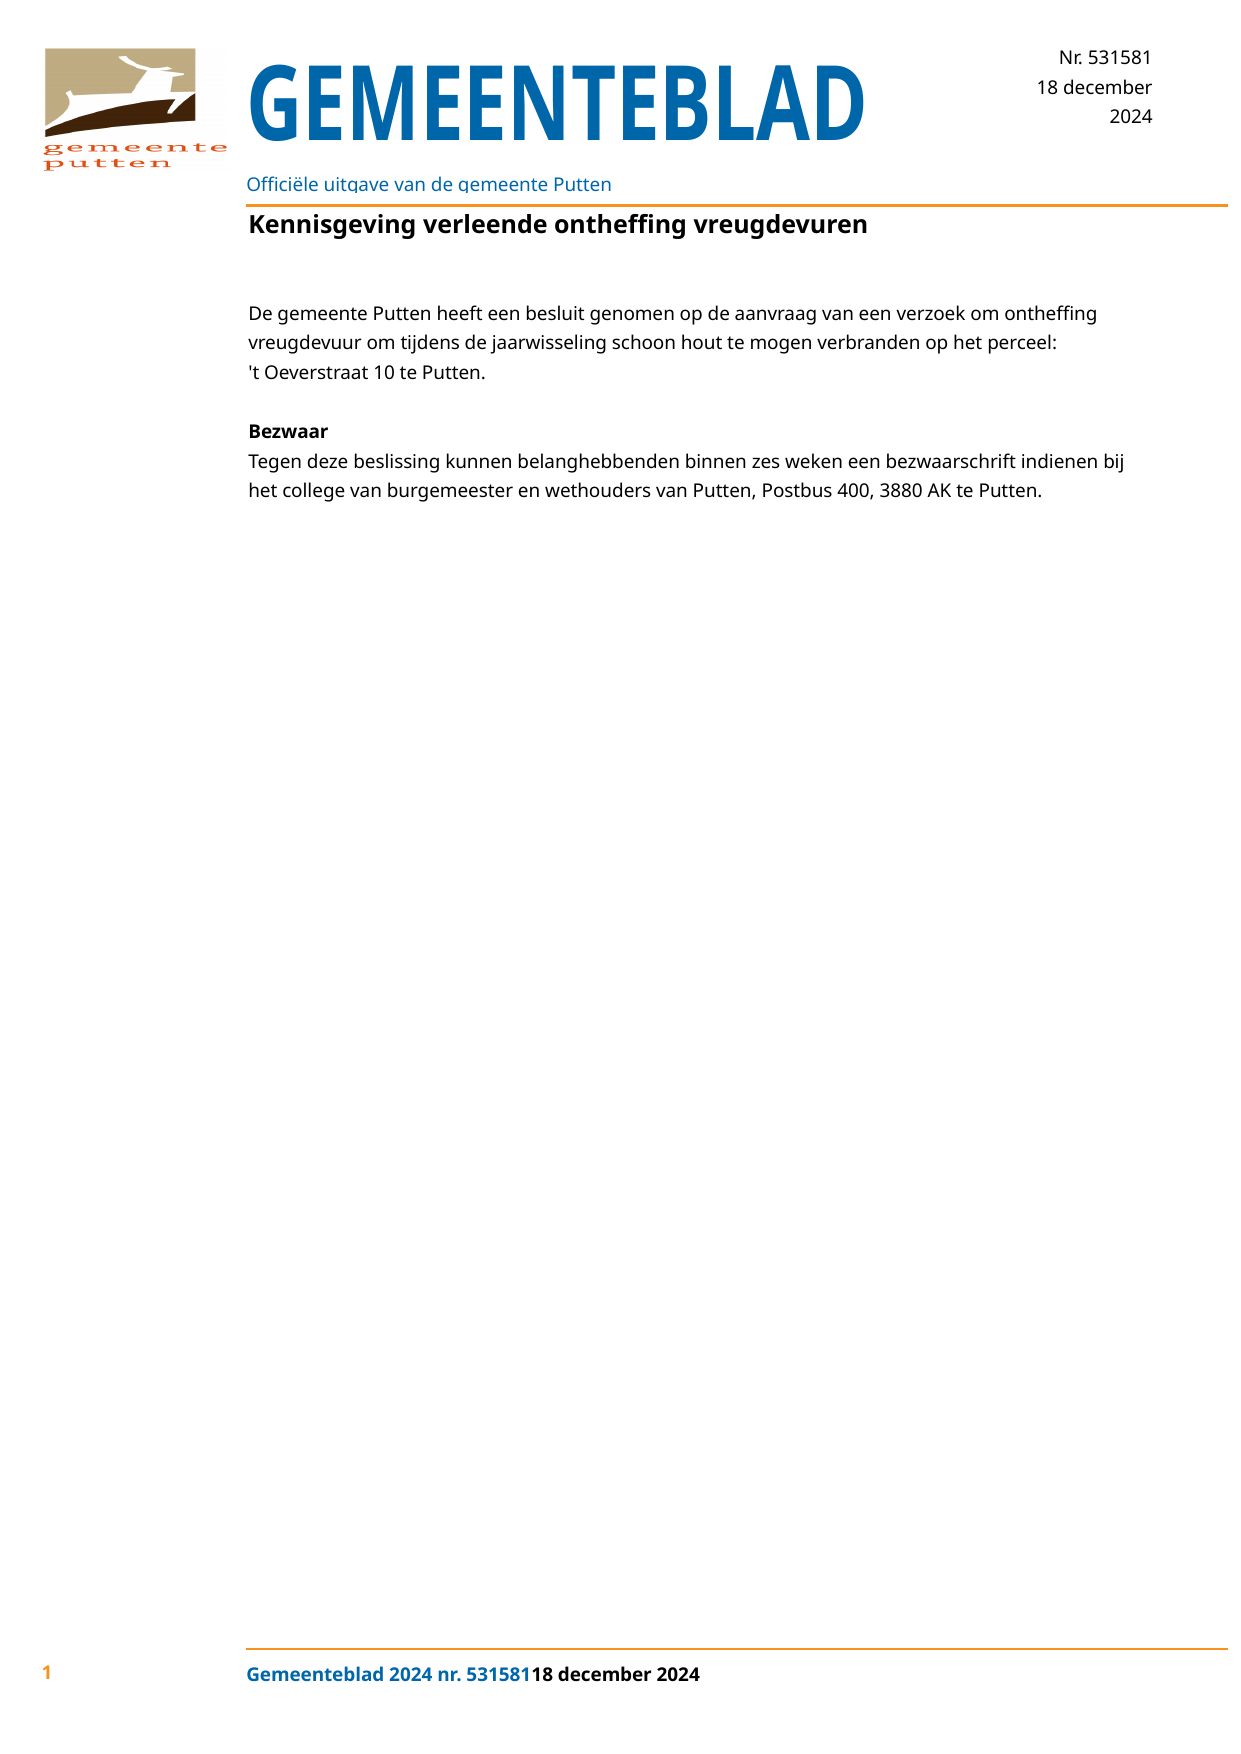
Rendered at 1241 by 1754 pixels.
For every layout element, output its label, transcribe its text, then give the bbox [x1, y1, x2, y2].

text Tegen deze beslissing kunnen belanghebbenden binnen zes weken een bezwaarschrift indienen bij het college van burgemeester en wethouders van Putten, Postbus 400, 3880 AK te Putten. [248, 448, 1152, 503]
text Bezwaar [248, 418, 1152, 444]
picture [41, 47, 231, 172]
text 't Oeverstraat 10 te Putten. [248, 359, 1152, 385]
text Kennisgeving verleende ontheffing vreugdevuren [248, 207, 1152, 241]
text De gemeente Putten heeft een besluit genomen op de aanvraag van een verzoek om ontheffing vreugdevuur om tijdens de jaarwisseling schoon hout te mogen verbranden op het perceel: [248, 300, 1152, 355]
